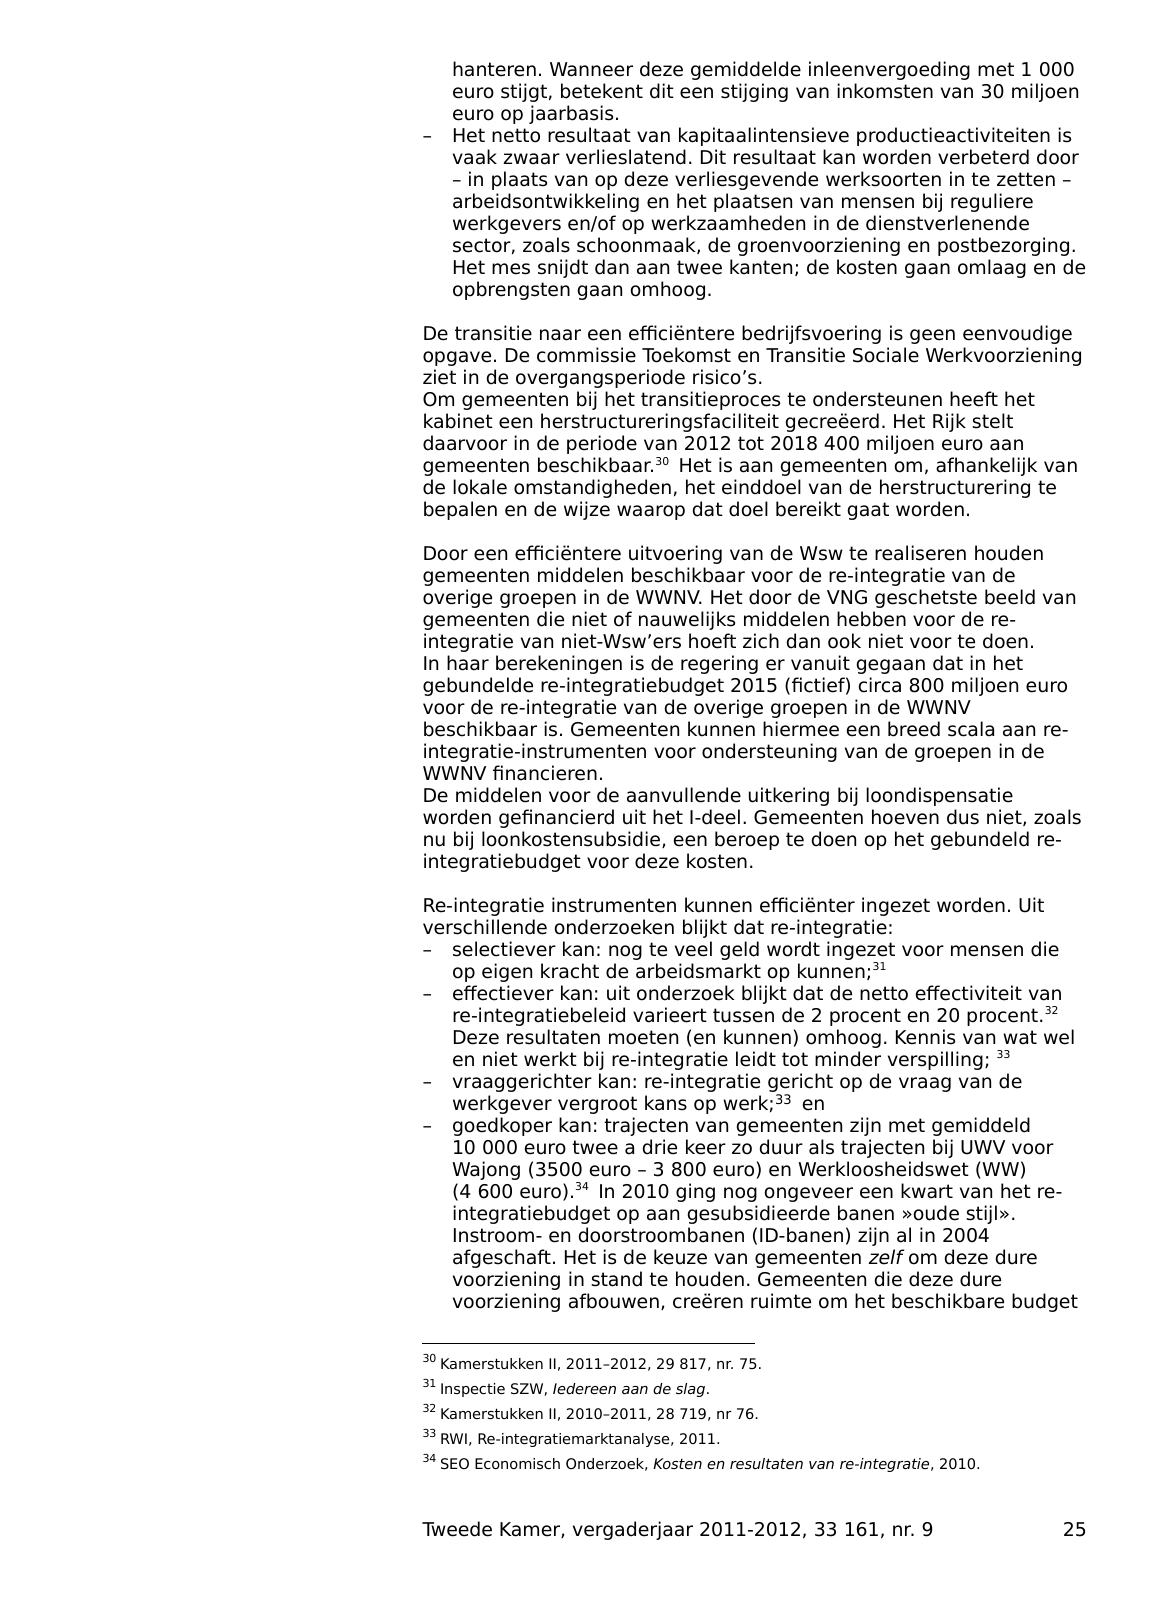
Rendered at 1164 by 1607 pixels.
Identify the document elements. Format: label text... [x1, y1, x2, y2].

text De middelen voor de aanvullende uitkering bij loondispensatie worden gefinancierd uit het I-deel. Gemeenten hoeven dus niet, zoals nu bij loonkostensubsidie, een beroep te doen op het gebundeld re-integratiebudget voor deze kosten. [422, 785, 1087, 873]
text – selectiever kan: nog te veel geld wordt ingezet voor mensen die op eigen kracht de arbeidsmarkt op kunnen; [422, 939, 1087, 983]
text – Het netto resultaat van kapitaalintensieve productieactiviteiten is vaak zwaar verlieslatend. Dit resultaat kan worden verbeterd door – in plaats van op deze verliesgevende werksoorten in te zetten – arbeidsontwikkeling en het plaatsen van mensen bij reguliere werkgevers en/of op werkzaamheden in de dienstverlenende sector, zoals schoonmaak, de groenvoorziening en postbezorging. Het mes snijdt dan aan twee kanten; de kosten gaan omlaag en de opbrengsten gaan omhoog. [422, 125, 1087, 301]
text De transitie naar een efficiëntere bedrijfsvoering is geen eenvoudige opgave. De commissie Toekomst en Transitie Sociale Werkvoorziening ziet in de overgangsperiode risico’s. [422, 323, 1087, 389]
text Kamerstukken II, 2011–2012, 29 817, nr. 75. [422, 1352, 1087, 1374]
text In haar berekeningen is de regering er vanuit gegaan dat in het gebundelde re-integratiebudget 2015 (fictief) circa 800 miljoen euro voor de re-integratie van de overige groepen in de WWNV beschikbaar is. Gemeenten kunnen hiermee een breed scala aan re-integratie-instrumenten voor ondersteuning van de groepen in de WWNV financieren. [422, 653, 1087, 785]
text Door een efficiëntere uitvoering van de Wsw te realiseren houden gemeenten middelen beschikbaar voor de re-integratie van de overige groepen in de WWNV. Het door de VNG geschetste beeld van gemeenten die niet of nauwelijks middelen hebben voor de re-integratie van niet-Wsw’ers hoeft zich dan ook niet voor te doen. [422, 543, 1087, 653]
text RWI, Re-integratiemarktanalyse, 2011. [422, 1427, 1087, 1449]
text – effectiever kan: uit onderzoek blijkt dat de netto effectiviteit van re-integratiebeleid varieert tussen de 2 procent en 20 procent. Deze resultaten moeten (en kunnen) omhoog. Kennis van wat wel en niet werkt bij re-integratie leidt tot minder verspilling; [422, 983, 1087, 1071]
text – vraaggerichter kan: re-integratie gericht op de vraag van de werkgever vergroot kans op werk;33 en [422, 1071, 1087, 1115]
text hanteren. Wanneer deze gemiddelde inleenvergoeding met 1 000 euro stijgt, betekent dit een stijging van inkomsten van 30 miljoen euro op jaarbasis. [422, 59, 1087, 125]
text – goedkoper kan: trajecten van gemeenten zijn met gemiddeld 10 000 euro twee a drie keer zo duur als trajecten bij UWV voor Wajong (3500 euro – 3 800 euro) en Werkloosheidswet (WW) (4 600 euro). In 2010 ging nog ongeveer een kwart van het re-integratiebudget op aan gesubsidieerde banen »oude stijl». Instroom- en doorstroombanen (ID-banen) zijn al in 2004 afgeschaft. Het is de keuze van gemeenten zelf om deze dure voorziening in stand te houden. Gemeenten die deze dure voorziening afbouwen, creëren ruimte om het beschikbare budget [422, 1115, 1087, 1312]
text Re-integratie instrumenten kunnen efficiënter ingezet worden. Uit verschillende onderzoeken blijkt dat re-integratie: [422, 895, 1087, 939]
text Kamerstukken II, 2010–2011, 28 719, nr 76. [422, 1402, 1087, 1424]
text Inspectie SZW, Iedereen aan de slag. [422, 1377, 1087, 1399]
text SEO Economisch Onderzoek, Kosten en resultaten van re-integratie, 2010. [422, 1452, 1087, 1474]
text Om gemeenten bij het transitieproces te ondersteunen heeft het kabinet een herstructureringsfaciliteit gecreëerd. Het Rijk stelt daarvoor in de periode van 2012 tot 2018 400 miljoen euro aan gemeenten beschikbaar. Het is aan gemeenten om, afhankelijk van de lokale omstandigheden, het einddoel van de herstructurering te bepalen en de wijze waarop dat doel bereikt gaat worden. [422, 389, 1087, 521]
